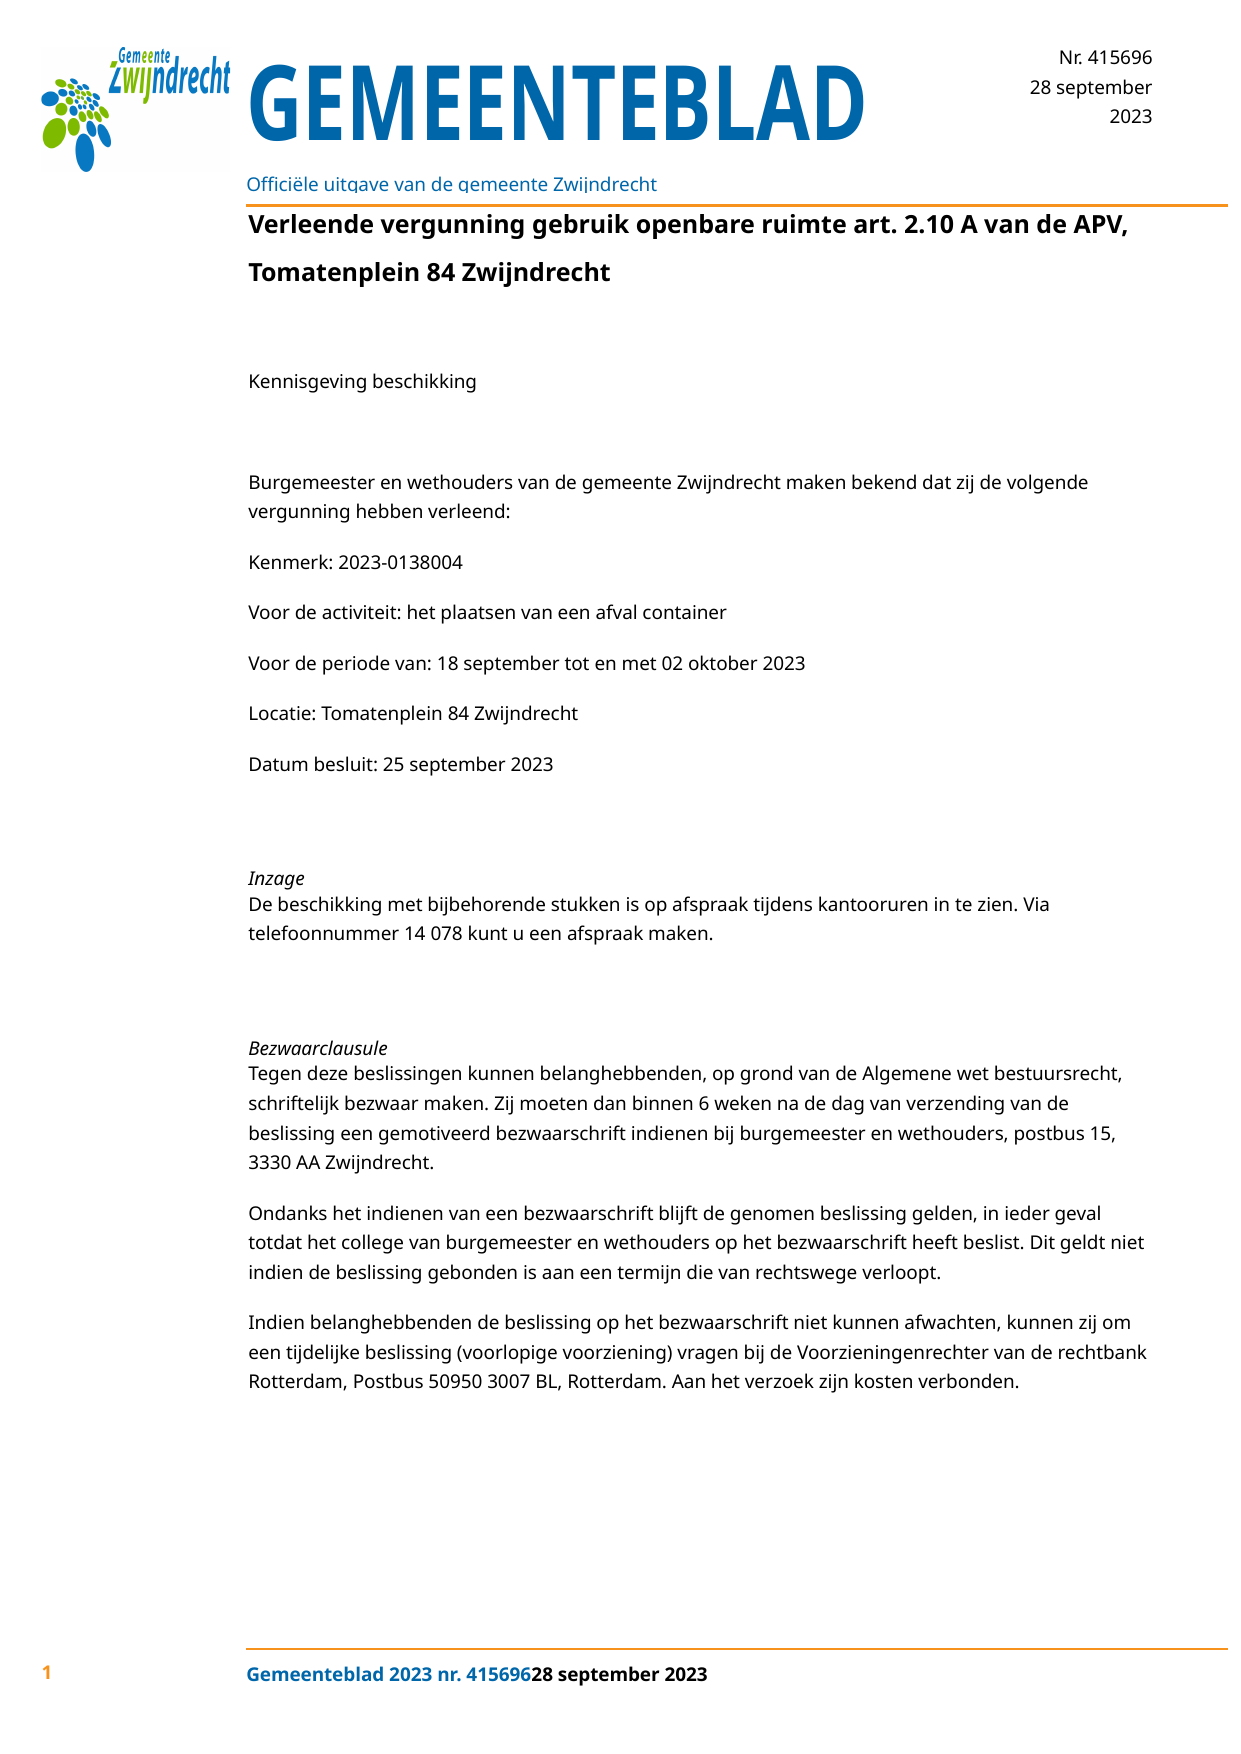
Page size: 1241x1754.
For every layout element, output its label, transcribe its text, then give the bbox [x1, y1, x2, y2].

text Datum besluit: 25 september 2023 [248, 751, 1152, 777]
text Bezwaarclausule [248, 1035, 1152, 1061]
text Kenmerk: 2023-0138004 [248, 549, 1152, 575]
text Kennisgeving beschikking [248, 368, 1152, 394]
text De beschikking met bijbehorende stukken is op afspraak tijdens kantooruren in te zien. Via telefoonnummer 14 078 kunt u een afspraak maken. [248, 891, 1152, 946]
text Indien belanghebbenden de beslissing op het bezwaarschrift niet kunnen afwachten, kunnen zij om een tijdelijke beslissing (voorlopige voorziening) vragen bij de Voorzieningenrechter van de rechtbank Rotterdam, Postbus 50950 3007 BL, Rotterdam. Aan het verzoek zijn kosten verbonden. [248, 1309, 1152, 1394]
picture [41, 47, 231, 172]
text Inzage [248, 865, 1152, 891]
text Burgemeester en wethouders van de gemeente Zwijndrecht maken bekend dat zij de volgende vergunning hebben verleend: [248, 469, 1152, 524]
text Ondanks het indienen van een bezwaarschrift blijft de genomen beslissing gelden, in ieder geval totdat het college van burgemeester en wethouders op het bezwaarschrift heeft beslist. Dit geldt niet indien de beslissing gebonden is aan een termijn die van rechtswege verloopt. [248, 1200, 1152, 1285]
text Verleende vergunning gebruik openbare ruimte art. 2.10 A van de APV, Tomatenplein 84 Zwijndrecht [248, 207, 1152, 288]
text Locatie: Tomatenplein 84 Zwijndrecht [248, 700, 1152, 726]
text Voor de periode van: 18 september tot en met 02 oktober 2023 [248, 650, 1152, 676]
text Tegen deze beslissingen kunnen belanghebbenden, op grond van de Algemene wet bestuursrecht, schriftelijk bezwaar maken. Zij moeten dan binnen 6 weken na de dag van verzending van de beslissing een gemotiveerd bezwaarschrift indienen bij burgemeester en wethouders, postbus 15, 3330 AA Zwijndrecht. [248, 1061, 1152, 1175]
text Voor de activiteit: het plaatsen van een afval container [248, 599, 1152, 625]
